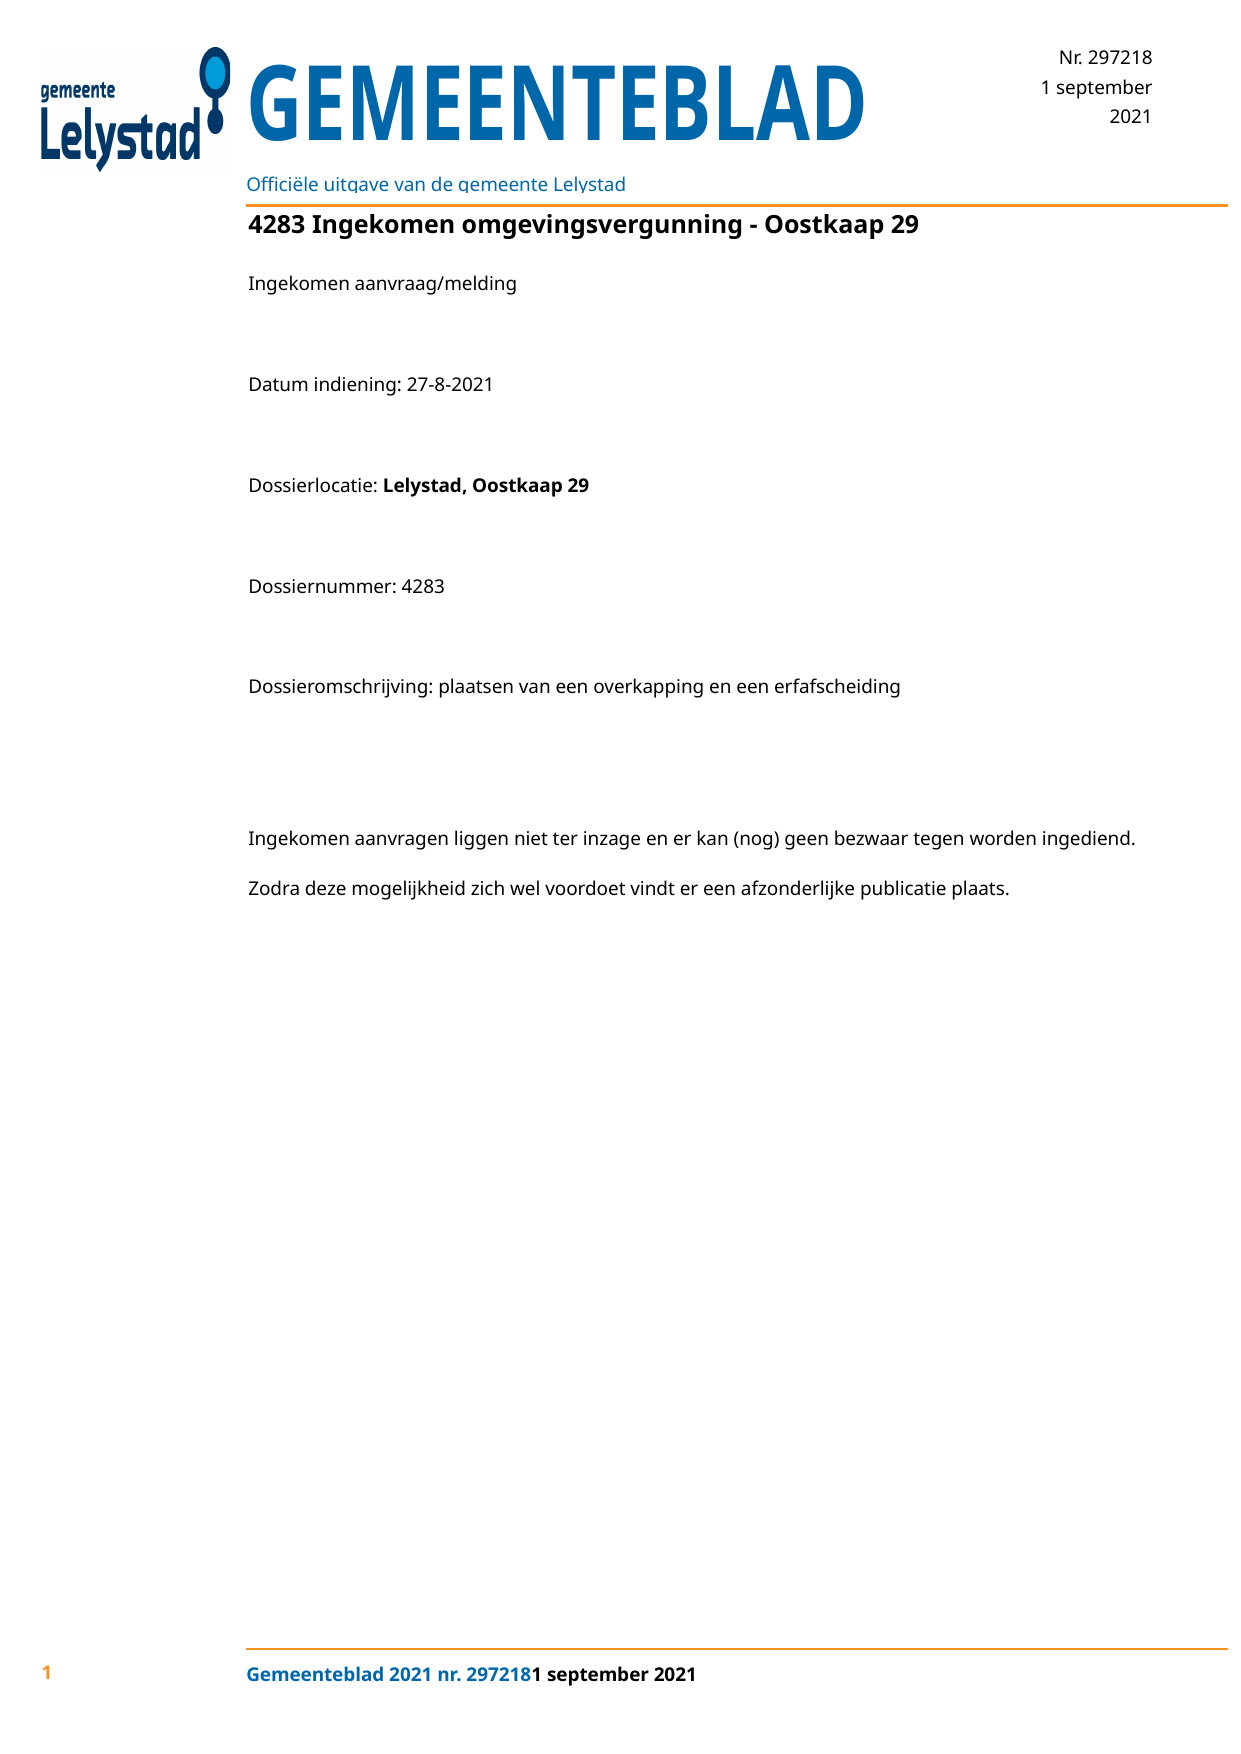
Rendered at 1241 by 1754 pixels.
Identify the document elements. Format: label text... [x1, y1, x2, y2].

text Zodra deze mogelijkheid zich wel voordoet vindt er een afzonderlijke publicatie plaats. [248, 875, 1152, 901]
text Datum indiening: 27-8-2021 [248, 371, 1152, 397]
text Dossierlocatie: Lelystad, Oostkaap 29 [248, 472, 1152, 498]
text Ingekomen aanvragen liggen niet ter inzage en er kan (nog) geen bezwaar tegen worden ingediend. [248, 825, 1152, 851]
text Dossiernummer: 4283 [248, 573, 1152, 598]
picture [41, 47, 231, 172]
text Dossieromschrijving: plaatsen van een overkapping en een erfafscheiding [248, 674, 1152, 699]
text 4283 Ingekomen omgevingsvergunning - Oostkaap 29 [248, 207, 1152, 241]
text Ingekomen aanvraag/melding [248, 270, 1152, 296]
